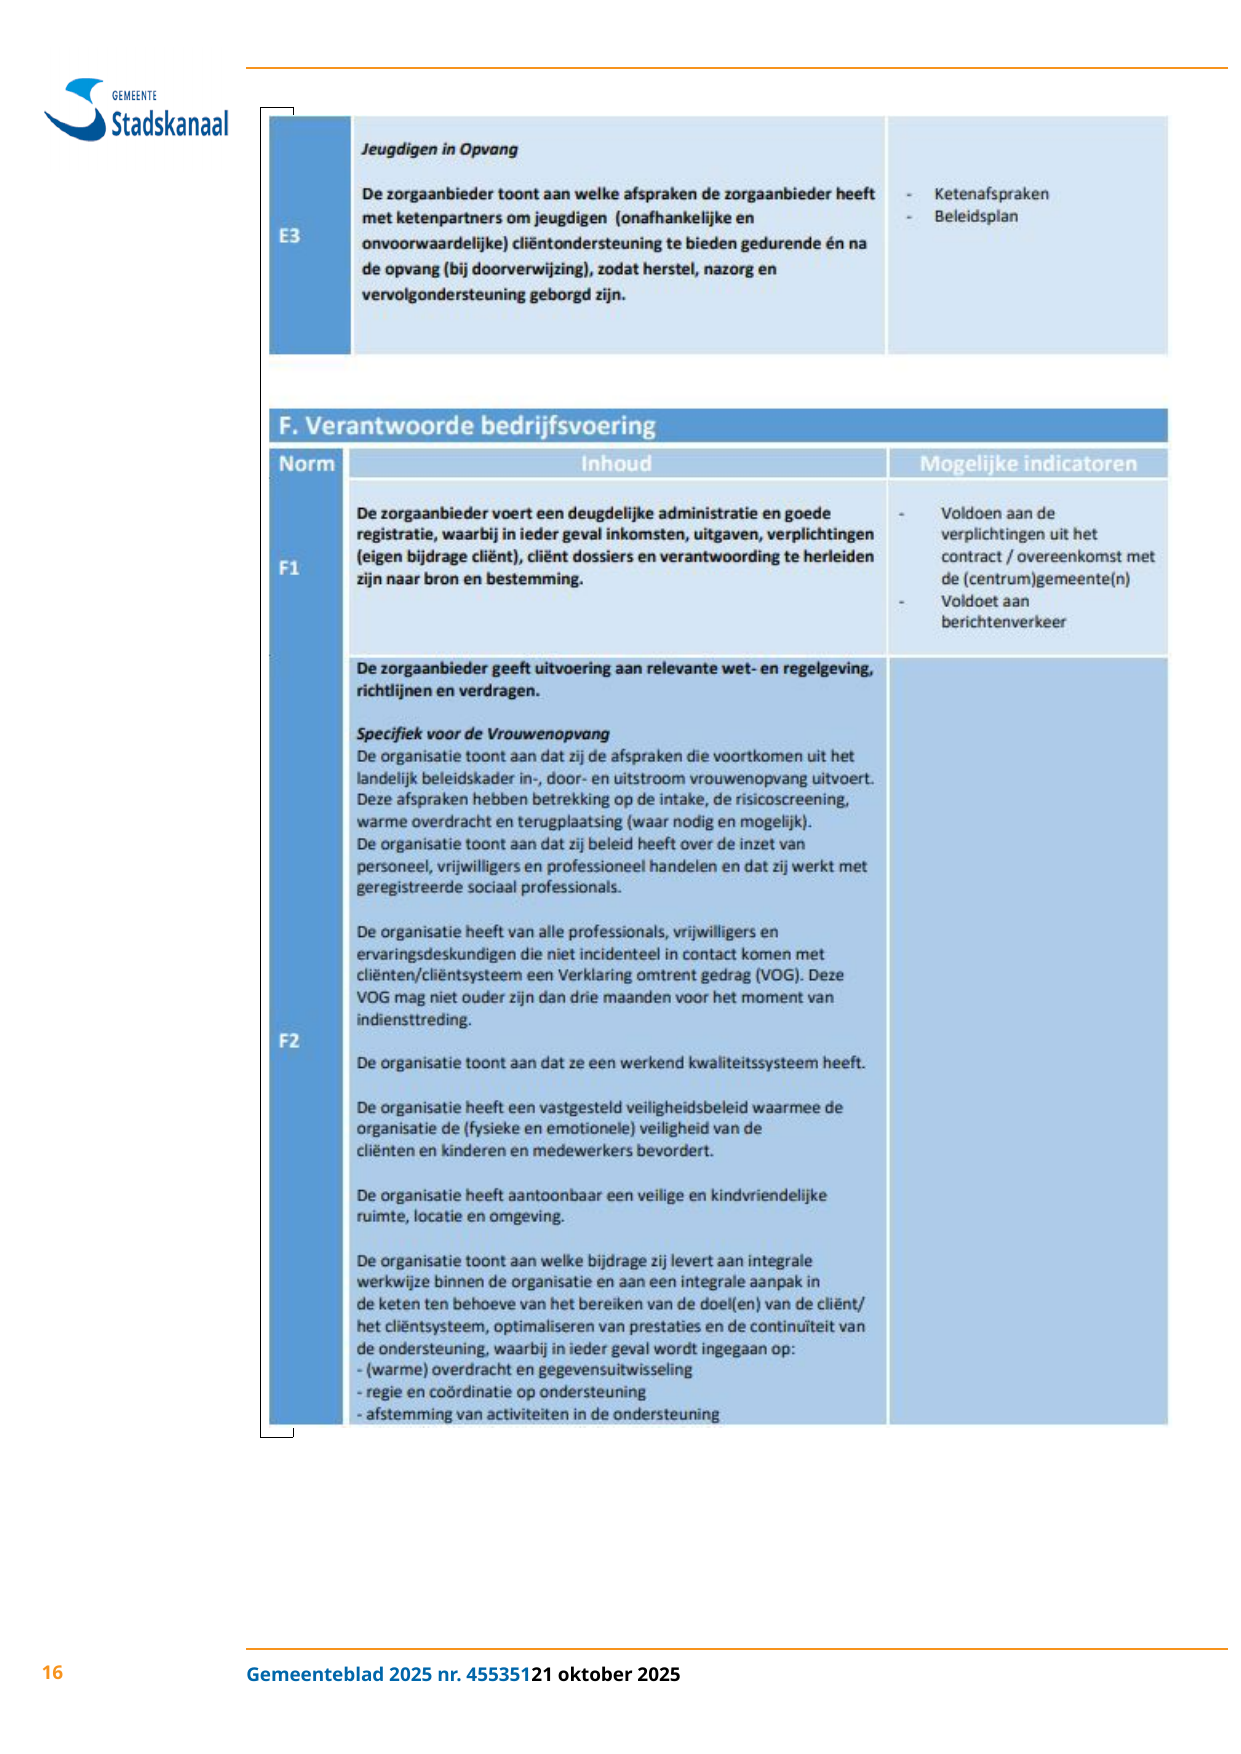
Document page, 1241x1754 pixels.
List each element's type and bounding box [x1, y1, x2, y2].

picture [41, 47, 231, 172]
picture [268, 115, 1173, 1428]
